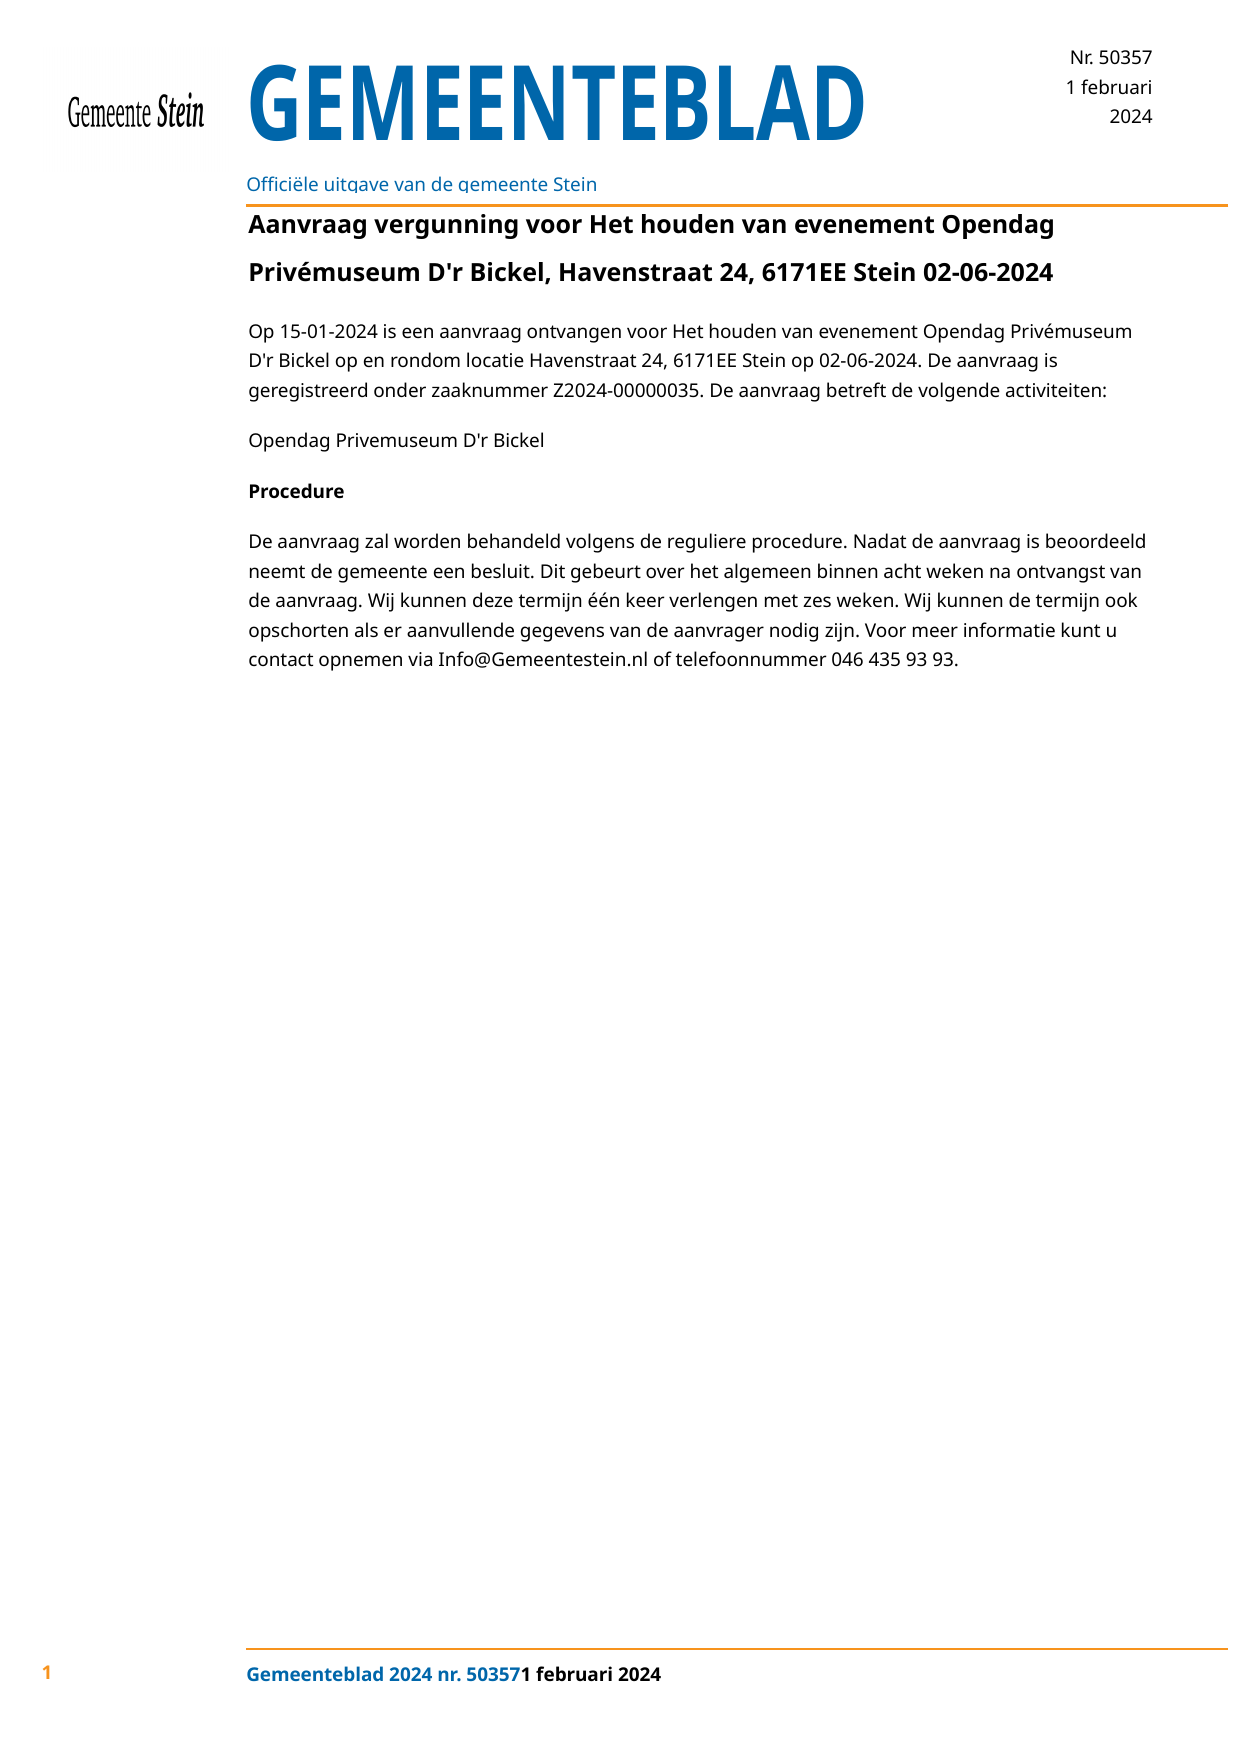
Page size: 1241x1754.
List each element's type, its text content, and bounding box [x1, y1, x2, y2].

text Op 15-01-2024 is een aanvraag ontvangen voor Het houden van evenement Opendag Privémuseum D'r Bickel op en rondom locatie Havenstraat 24, 6171EE Stein op 02-06-2024. De aanvraag is geregistreerd onder zaaknummer Z2024-00000035. De aanvraag betreft de volgende activiteiten: [248, 318, 1152, 403]
text Procedure [248, 478, 1152, 504]
text Opendag Privemuseum D'r Bickel [248, 427, 1152, 453]
text Aanvraag vergunning voor Het houden van evenement Opendag Privémuseum D'r Bickel, Havenstraat 24, 6171EE Stein 02-06-2024 [248, 207, 1152, 288]
text De aanvraag zal worden behandeld volgens de reguliere procedure. Nadat de aanvraag is beoordeeld neemt de gemeente een besluit. Dit gebeurt over het algemeen binnen acht weken na ontvangst van de aanvraag. Wij kunnen deze termijn één keer verlengen met zes weken. Wij kunnen de termijn ook opschorten als er aanvullende gegevens van de aanvrager nodig zijn. Voor meer informatie kunt u contact opnemen via Info@Gemeentestein.nl of telefoonnummer 046 435 93 93. [248, 528, 1152, 672]
picture [41, 47, 231, 172]
